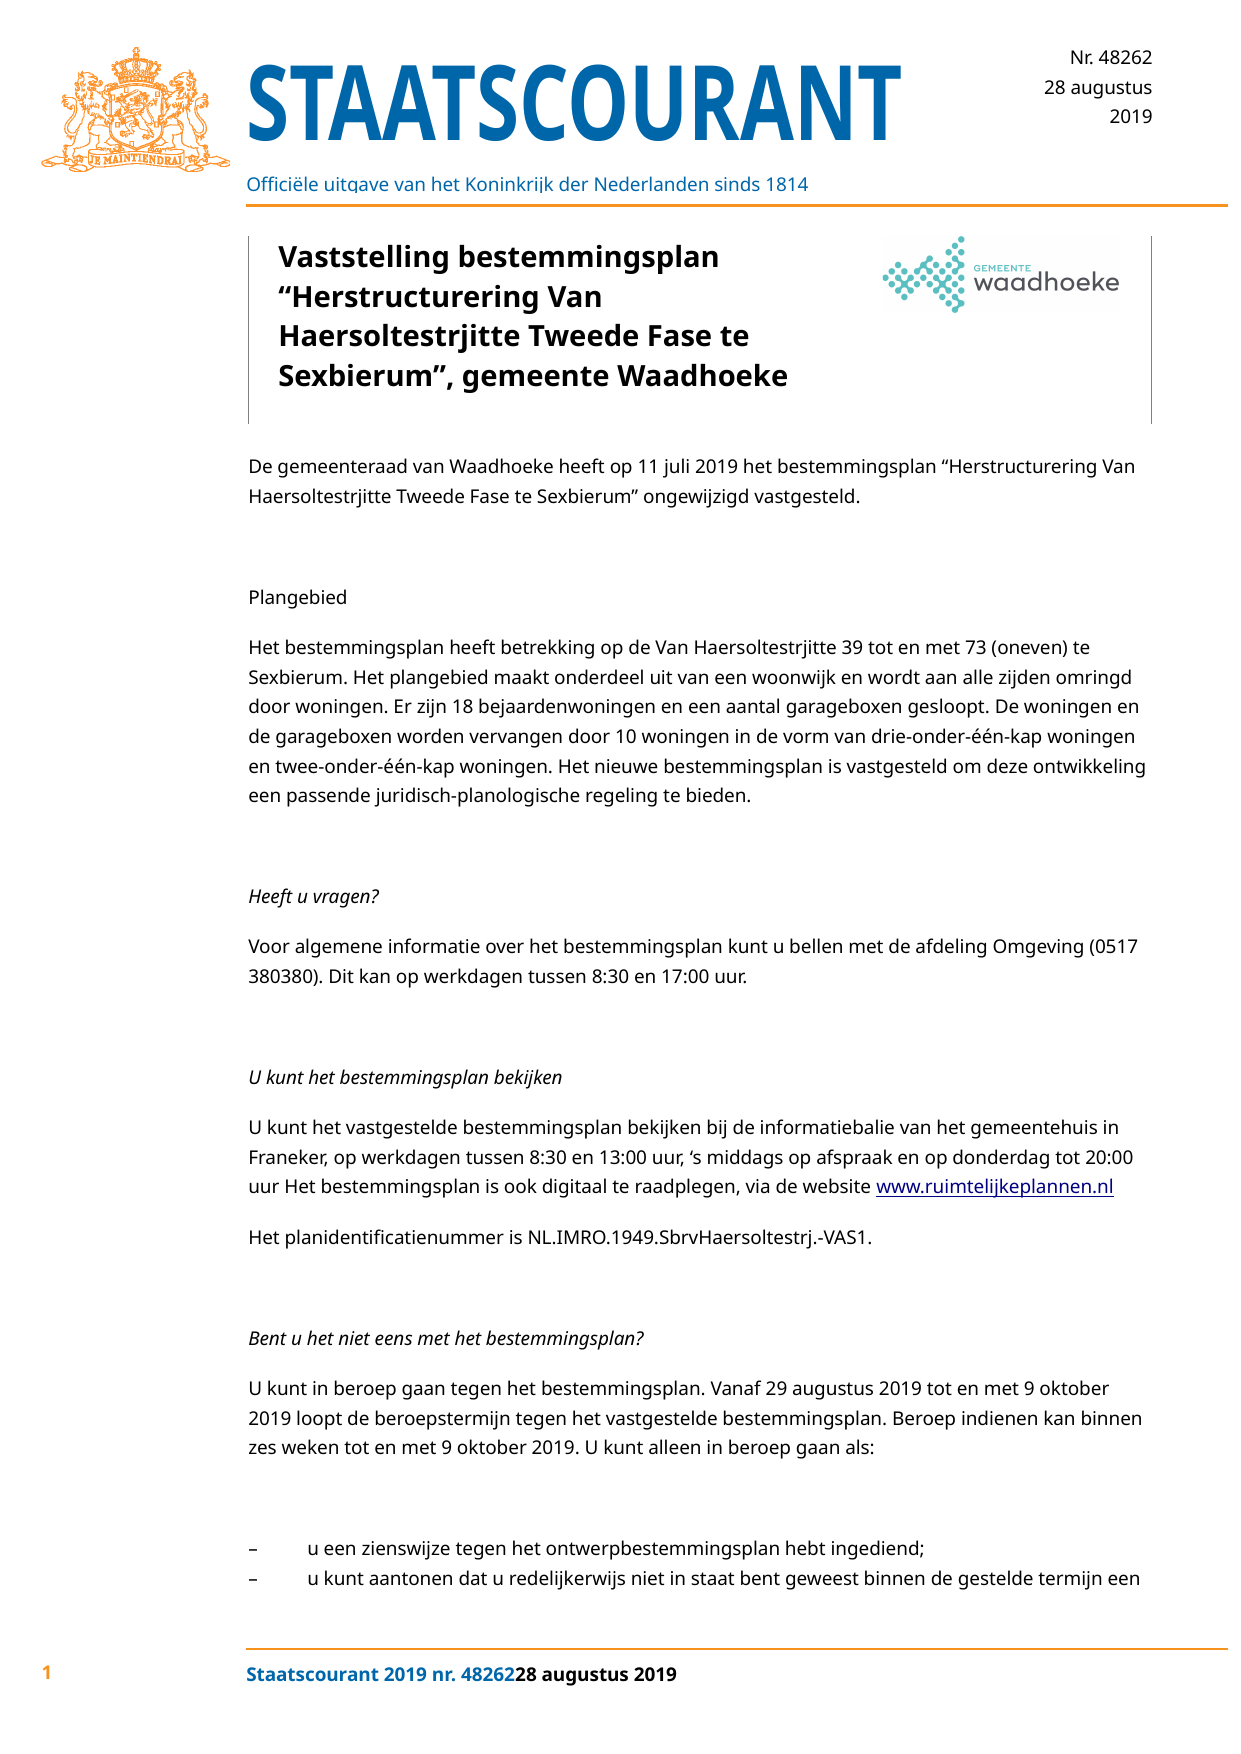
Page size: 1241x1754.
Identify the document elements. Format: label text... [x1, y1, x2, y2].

list u een zienswijze tegen het ontwerpbestemmingsplan hebt ingediend; [248, 1535, 1152, 1561]
table_header [1119, 236, 1151, 312]
text Het bestemmingsplan heeft betrekking op de Van Haersoltestrjitte 39 tot en met 73 (oneven) te Sexbierum. Het plangebied maakt onderdeel uit van een woonwijk en wordt aan alle zijden omringd door woningen. Er zijn 18 bejaardenwoningen en een aantal garageboxen gesloopt. De woningen en de garageboxen worden vervangen door 10 woningen in de vorm van drie-onder-één-kap woningen en twee-onder-één-kap woningen. Het nieuwe bestemmingsplan is vastgesteld om deze ontwikkeling een passende juridisch-planologische regeling te bieden. [248, 634, 1152, 808]
text Voor algemene informatie over het bestemmingsplan kunt u bellen met de afdeling Omgeving (0517 380380). Dit kan op werkdagen tussen 8:30 en 17:00 uur. [248, 934, 1152, 989]
text Heeft u vragen? [248, 883, 1152, 909]
table_header Vaststelling bestemmingsplan “Herstructurering Van Haersoltestrjitte Tweede Fase te Sexbierum”, gemeente Waadhoeke [249, 236, 850, 424]
picture [882, 236, 1119, 313]
text Plangebied [248, 584, 1152, 610]
list u kunt aantonen dat u redelijkerwijs niet in staat bent geweest binnen de gestelde termijn een [248, 1565, 1152, 1591]
text Het planidentificatienummer is NL.IMRO.1949.SbrvHaersoltestrj.-VAS1. [248, 1224, 1152, 1250]
text U kunt het bestemmingsplan bekijken [248, 1064, 1152, 1090]
table_header [850, 236, 882, 312]
text De gemeenteraad van Waadhoeke heeft op 11 juli 2019 het bestemmingsplan “Herstructurering Van Haersoltestrjitte Tweede Fase te Sexbierum” ongewijzigd vastgesteld. [248, 454, 1152, 509]
text Bent u het niet eens met het bestemmingsplan? [248, 1325, 1152, 1351]
text U kunt het vastgestelde bestemmingsplan bekijken bij de informatiebalie van het gemeentehuis in Franeker, op werkdagen tussen 8:30 en 13:00 uur, ‘s middags op afspraak en op donderdag tot 20:00 uur Het bestemmingsplan is ook digitaal te raadplegen, via de website www.ruimtelijkeplannen.nl [248, 1114, 1152, 1199]
table_header [850, 313, 1151, 424]
picture [41, 47, 231, 172]
text U kunt in beroep gaan tegen het bestemmingsplan. Vanaf 29 augustus 2019 tot en met 9 oktober 2019 loopt de beroepstermijn tegen het vastgestelde bestemmingsplan. Beroep indienen kan binnen zes weken tot en met 9 oktober 2019. U kunt alleen in beroep gaan als: [248, 1375, 1152, 1460]
